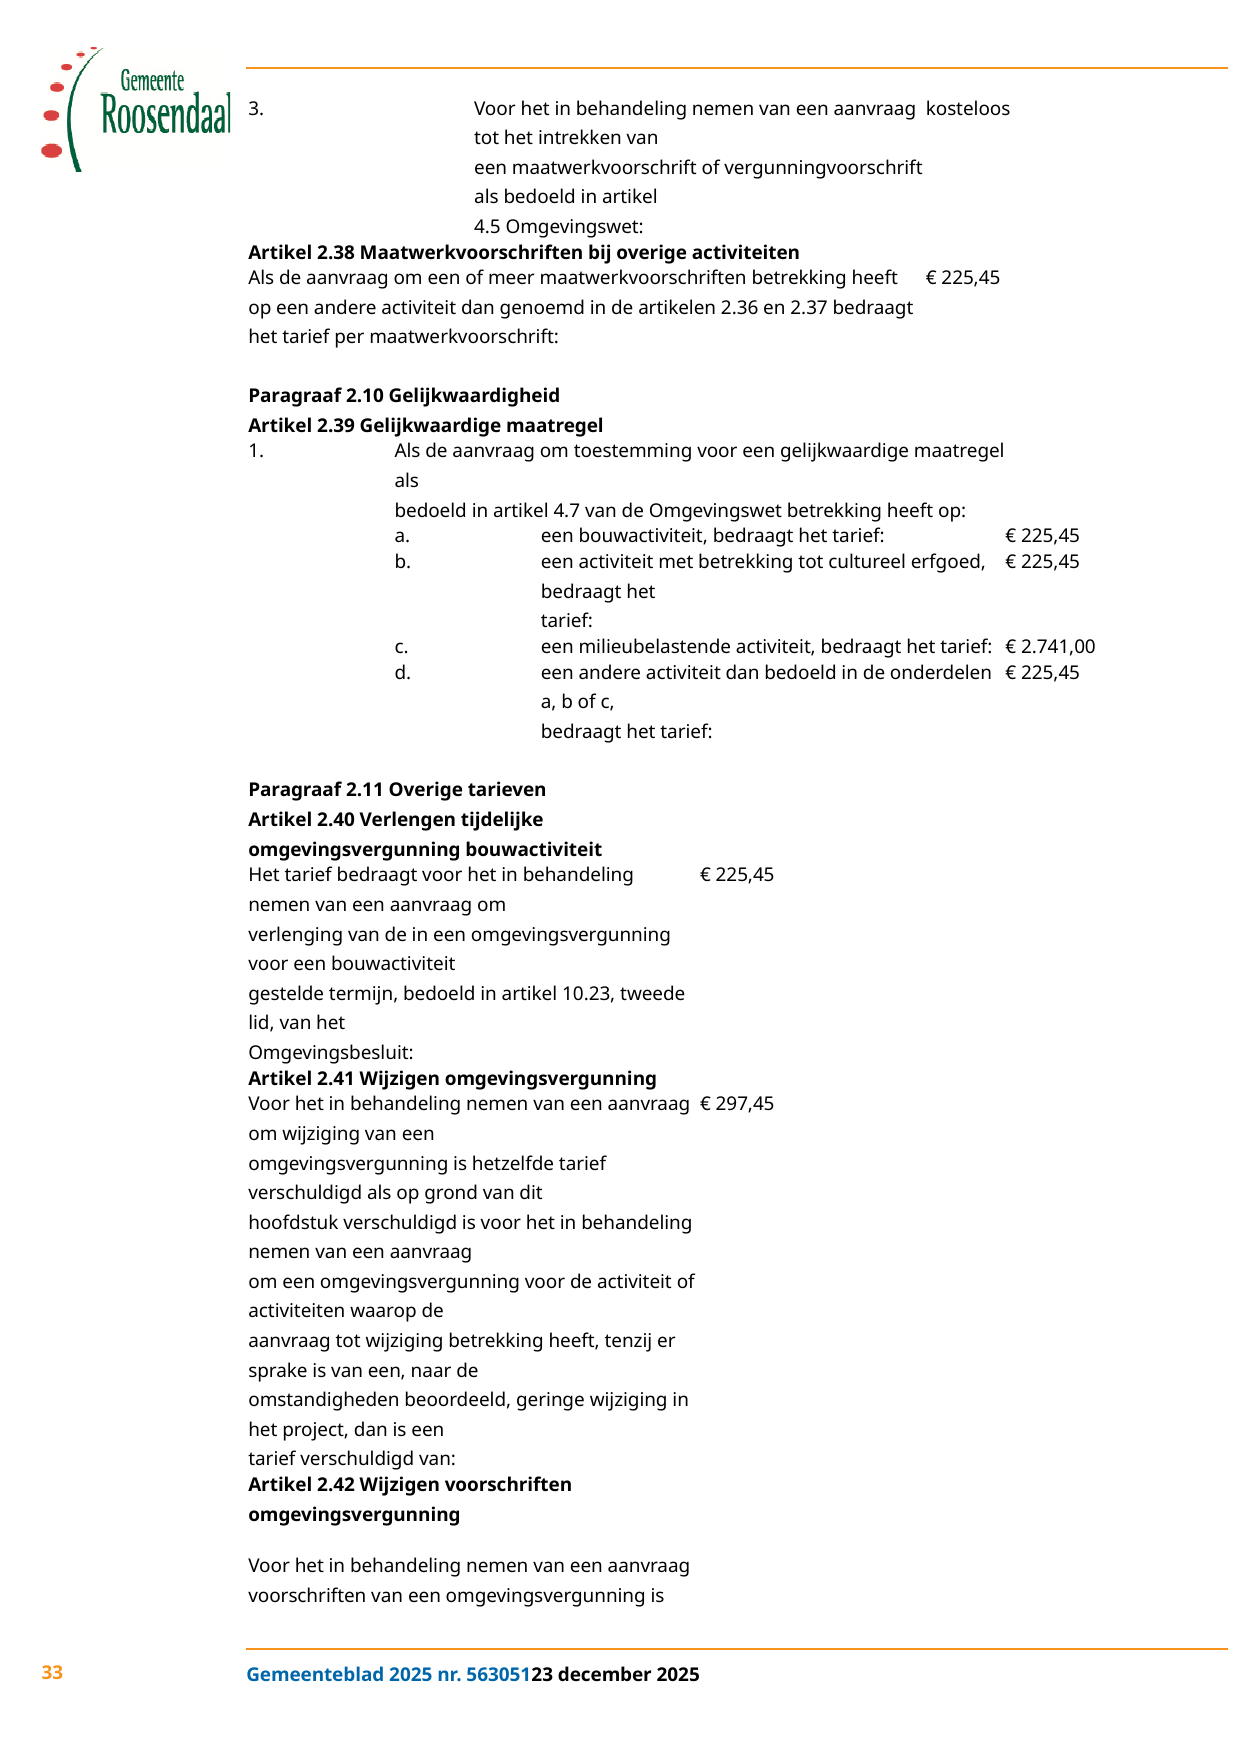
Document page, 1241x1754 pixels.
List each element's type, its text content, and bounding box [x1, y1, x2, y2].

table_cell a. [394, 523, 541, 548]
table_cell een milieubelastende activiteit, bedraagt het tarief: [541, 633, 1005, 659]
table_cell Voor het in behandeling nemen van een aanvraag om wijziging van een omgevingsvergunning is hetzelfde tarief verschuldigd als op grond van dit hoofdstuk verschuldigd is voor het in behandeling nemen van een aanvraag om een omgevingsvergunning voor de activiteit of activiteiten waarop de aanvraag tot wijziging betrekking heeft, tenzij er sprake is van een, naar de omstandigheden beoordeeld, geringe wijziging in het project, dan is een tarief verschuldigd van: [248, 1091, 700, 1471]
table_cell Artikel 2.42 Wijzigen voorschriften omgevingsvergunning [248, 1471, 700, 1527]
table_cell c. [394, 633, 541, 659]
table_cell € 225,45 [1005, 659, 1152, 744]
table_cell [248, 1527, 700, 1552]
table_cell [700, 1553, 1152, 1608]
table_cell Als de aanvraag om toestemming voor een gelijkwaardige maatregel als bedoeld in artikel 4.7 van de Omgevingswet betrekking heeft op: [394, 438, 1005, 523]
picture [41, 47, 231, 172]
table_cell Voor het in behandeling nemen van een aanvraag tot het intrekken van een maatwerkvoorschrift of vergunningvoorschrift als bedoeld in artikel 4.5 Omgevingswet: [474, 95, 926, 239]
table_cell b. [394, 548, 541, 633]
table_cell een bouwactiviteit, bedraagt het tarief: [541, 523, 1005, 548]
table_cell een activiteit met betrekking tot cultureel erfgoed, bedraagt het tarief: [541, 548, 1005, 633]
table_cell € 297,45 [700, 1091, 1152, 1471]
table_cell [248, 523, 394, 548]
table_cell Voor het in behandeling nemen van een aanvraag om wijziging van voorschriften van een omgevingsvergunning is [248, 1553, 700, 1608]
table_cell [926, 239, 1152, 264]
table_cell d. [394, 659, 541, 744]
table_cell 3. [248, 95, 474, 239]
table_cell € 2.741,00 [1005, 633, 1152, 659]
table_header Artikel 2.39 Gelijkwaardige maatregel [248, 412, 1005, 438]
table_cell [248, 659, 394, 744]
table_cell [700, 1471, 1152, 1527]
table_cell € 225,45 [700, 862, 1152, 1065]
table_cell Als de aanvraag om een of meer maatwerkvoorschriften betrekking heeft op een andere activiteit dan genoemd in de artikelen 2.36 en 2.37 bedraagt het tarief per maatwerkvoorschrift: [248, 265, 926, 349]
table_header Artikel 2.40 Verlengen tijdelijke omgevingsvergunning bouwactiviteit [248, 806, 700, 862]
table_cell € 225,45 [1005, 523, 1152, 548]
text Paragraaf 2.10 Gelijkwaardigheid [248, 382, 1152, 408]
table_cell [700, 1527, 1152, 1552]
table_cell een andere activiteit dan bedoeld in de onderdelen a, b of c, bedraagt het tarief: [541, 659, 1005, 744]
table_cell [700, 1065, 1152, 1091]
table_cell [248, 548, 394, 633]
table_cell 1. [248, 438, 394, 523]
text Paragraaf 2.11 Overige tarieven [248, 777, 1152, 802]
table_cell kosteloos [926, 95, 1152, 239]
table_cell € 225,45 [1005, 548, 1152, 633]
table_cell Artikel 2.38 Maatwerkvoorschriften bij overige activiteiten [248, 239, 926, 264]
table_header [700, 806, 1152, 862]
table_cell € 225,45 [926, 265, 1152, 349]
table_cell [248, 633, 394, 659]
table_cell Het tarief bedraagt voor het in behandeling nemen van een aanvraag om verlenging van de in een omgevingsvergunning voor een bouwactiviteit gestelde termijn, bedoeld in artikel 10.23, tweede lid, van het Omgevingsbesluit: [248, 862, 700, 1065]
table_cell Artikel 2.41 Wijzigen omgevingsvergunning [248, 1065, 700, 1091]
table_header [1005, 412, 1152, 438]
table_cell [1005, 438, 1152, 523]
